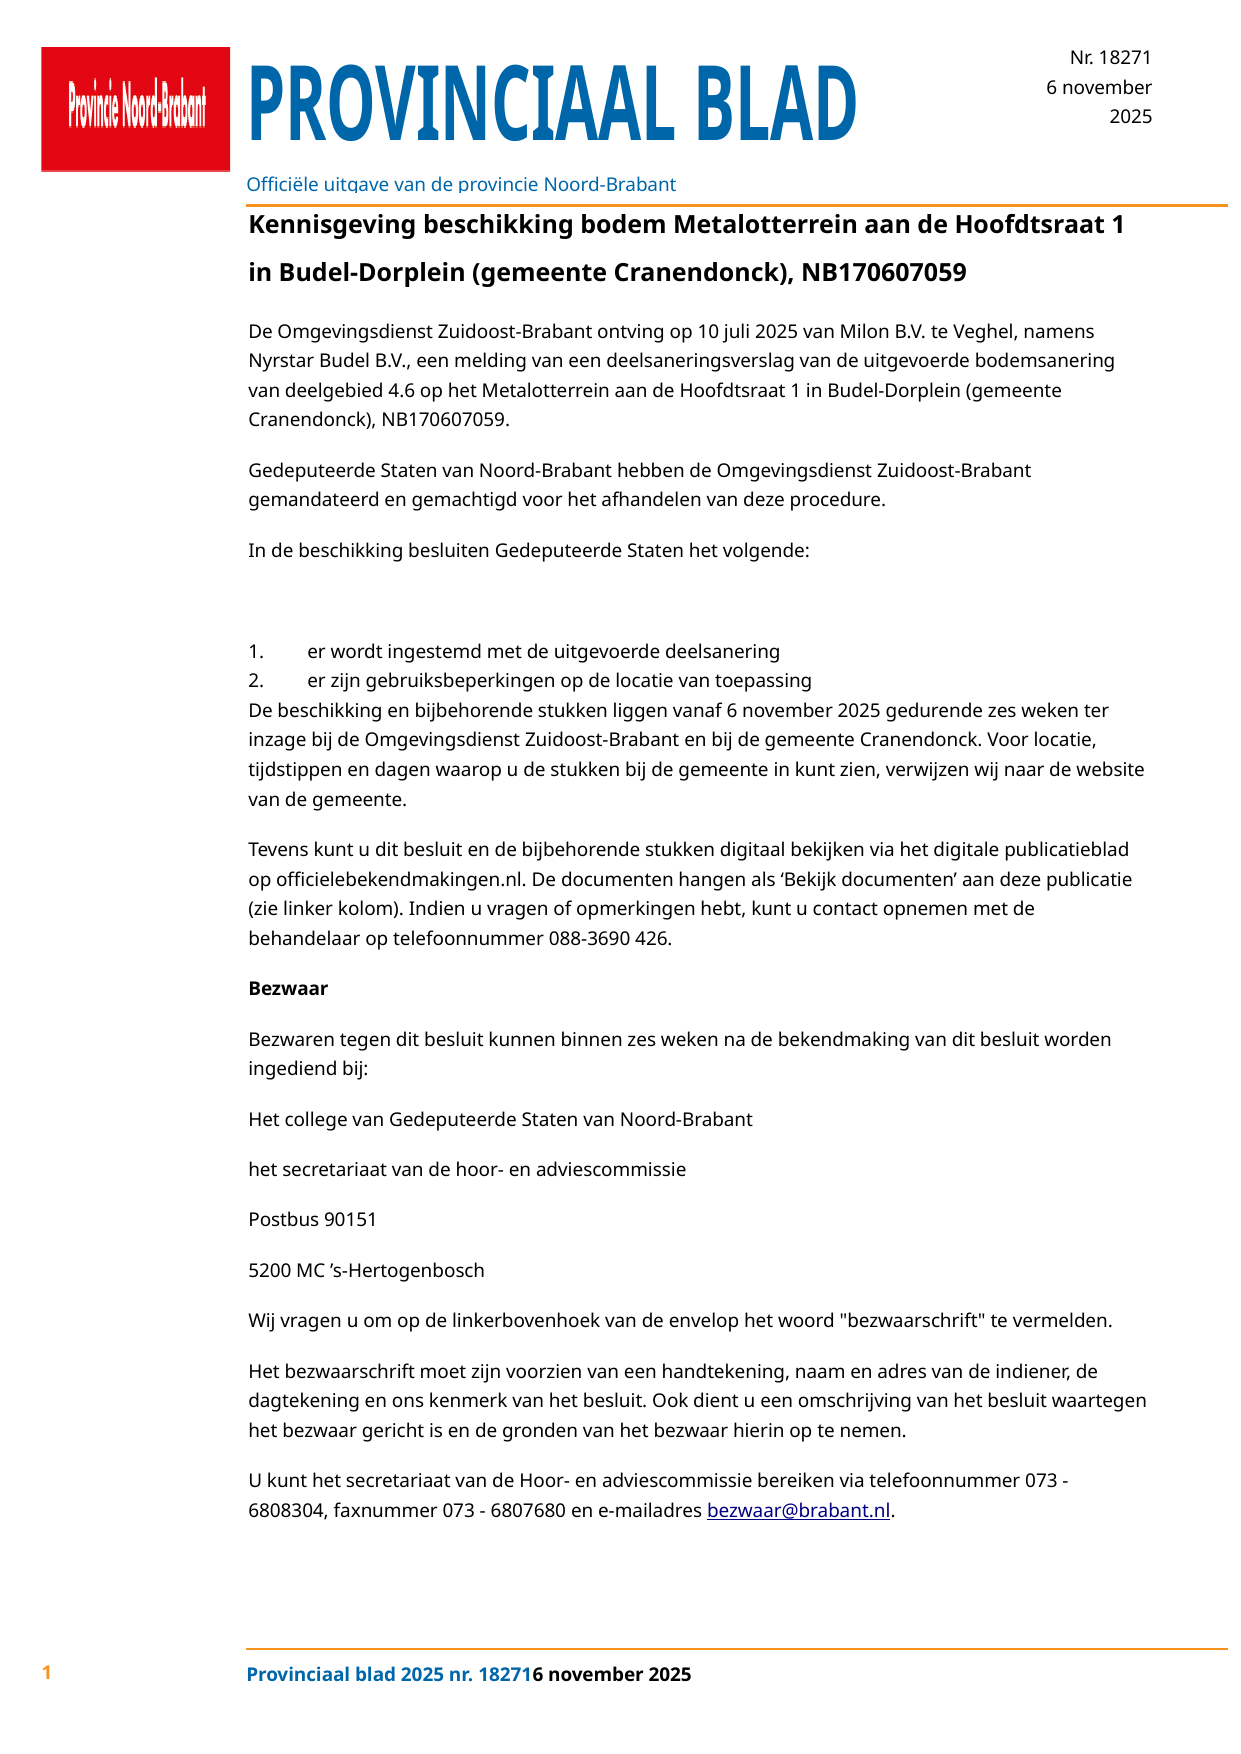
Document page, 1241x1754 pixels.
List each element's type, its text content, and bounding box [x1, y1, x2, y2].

text 5200 MC ’s-Hertogenbosch [248, 1257, 1152, 1283]
text Postbus 90151 [248, 1207, 1152, 1232]
text Wij vragen u om op de linkerbovenhoek van de envelop het woord "bezwaarschrift" te vermelden. [248, 1307, 1152, 1333]
text U kunt het secretariaat van de Hoor- en adviescommissie bereiken via telefoonnummer 073 - 6808304, faxnummer 073 - 6807680 en e-mailadres bezwaar@brabant.nl. [248, 1467, 1152, 1523]
text De beschikking en bijbehorende stukken liggen vanaf 6 november 2025 gedurende zes weken ter inzage bij de Omgevingsdienst Zuidoost-Brabant en bij de gemeente Cranendonck. Voor locatie, tijdstippen en dagen waarop u de stukken bij de gemeente in kunt zien, verwijzen wij naar de website van de gemeente. [248, 697, 1152, 812]
text Bezwaar [248, 975, 1152, 1001]
text het secretariaat van de hoor- en adviescommissie [248, 1156, 1152, 1182]
text Bezwaren tegen dit besluit kunnen binnen zes weken na de bekendmaking van dit besluit worden ingediend bij: [248, 1026, 1152, 1081]
text In de beschikking besluiten Gedeputeerde Staten het volgende: [248, 537, 1152, 563]
text Gedeputeerde Staten van Noord-Brabant hebben de Omgevingsdienst Zuidoost-Brabant gemandateerd en gemachtigd voor het afhandelen van deze procedure. [248, 457, 1152, 512]
text Tevens kunt u dit besluit en de bijbehorende stukken digitaal bekijken via het digitale publicatieblad op officielebekendmakingen.nl. De documenten hangen als ‘Bekijk documenten’ aan deze publicatie (zie linker kolom). Indien u vragen of opmerkingen hebt, kunt u contact opnemen met de behandelaar op telefoonnummer 088-3690 426. [248, 836, 1152, 951]
text Het bezwaarschrift moet zijn voorzien van een handtekening, naam en adres van de indiener, de dagtekening en ons kenmerk van het besluit. Ook dient u een omschrijving van het besluit waartegen het bezwaar gericht is en de gronden van het bezwaar hierin op te nemen. [248, 1358, 1152, 1443]
text Kennisgeving beschikking bodem Metalotterrein aan de Hoofdtsraat 1 in Budel-Dorplein (gemeente Cranendonck), NB170607059 [248, 207, 1152, 288]
picture [41, 47, 231, 172]
text De Omgevingsdienst Zuidoost-Brabant ontving op 10 juli 2025 van Milon B.V. te Veghel, namens Nyrstar Budel B.V., een melding van een deelsaneringsverslag van de uitgevoerde bodemsanering van deelgebied 4.6 op het Metalotterrein aan de Hoofdtsraat 1 in Budel-Dorplein (gemeente Cranendonck), NB170607059. [248, 318, 1152, 432]
text Het college van Gedeputeerde Staten van Noord-Brabant [248, 1106, 1152, 1132]
list er zijn gebruiksbeperkingen op de locatie van toepassing [248, 667, 1152, 693]
list er wordt ingestemd met de uitgevoerde deelsanering [248, 638, 1152, 664]
